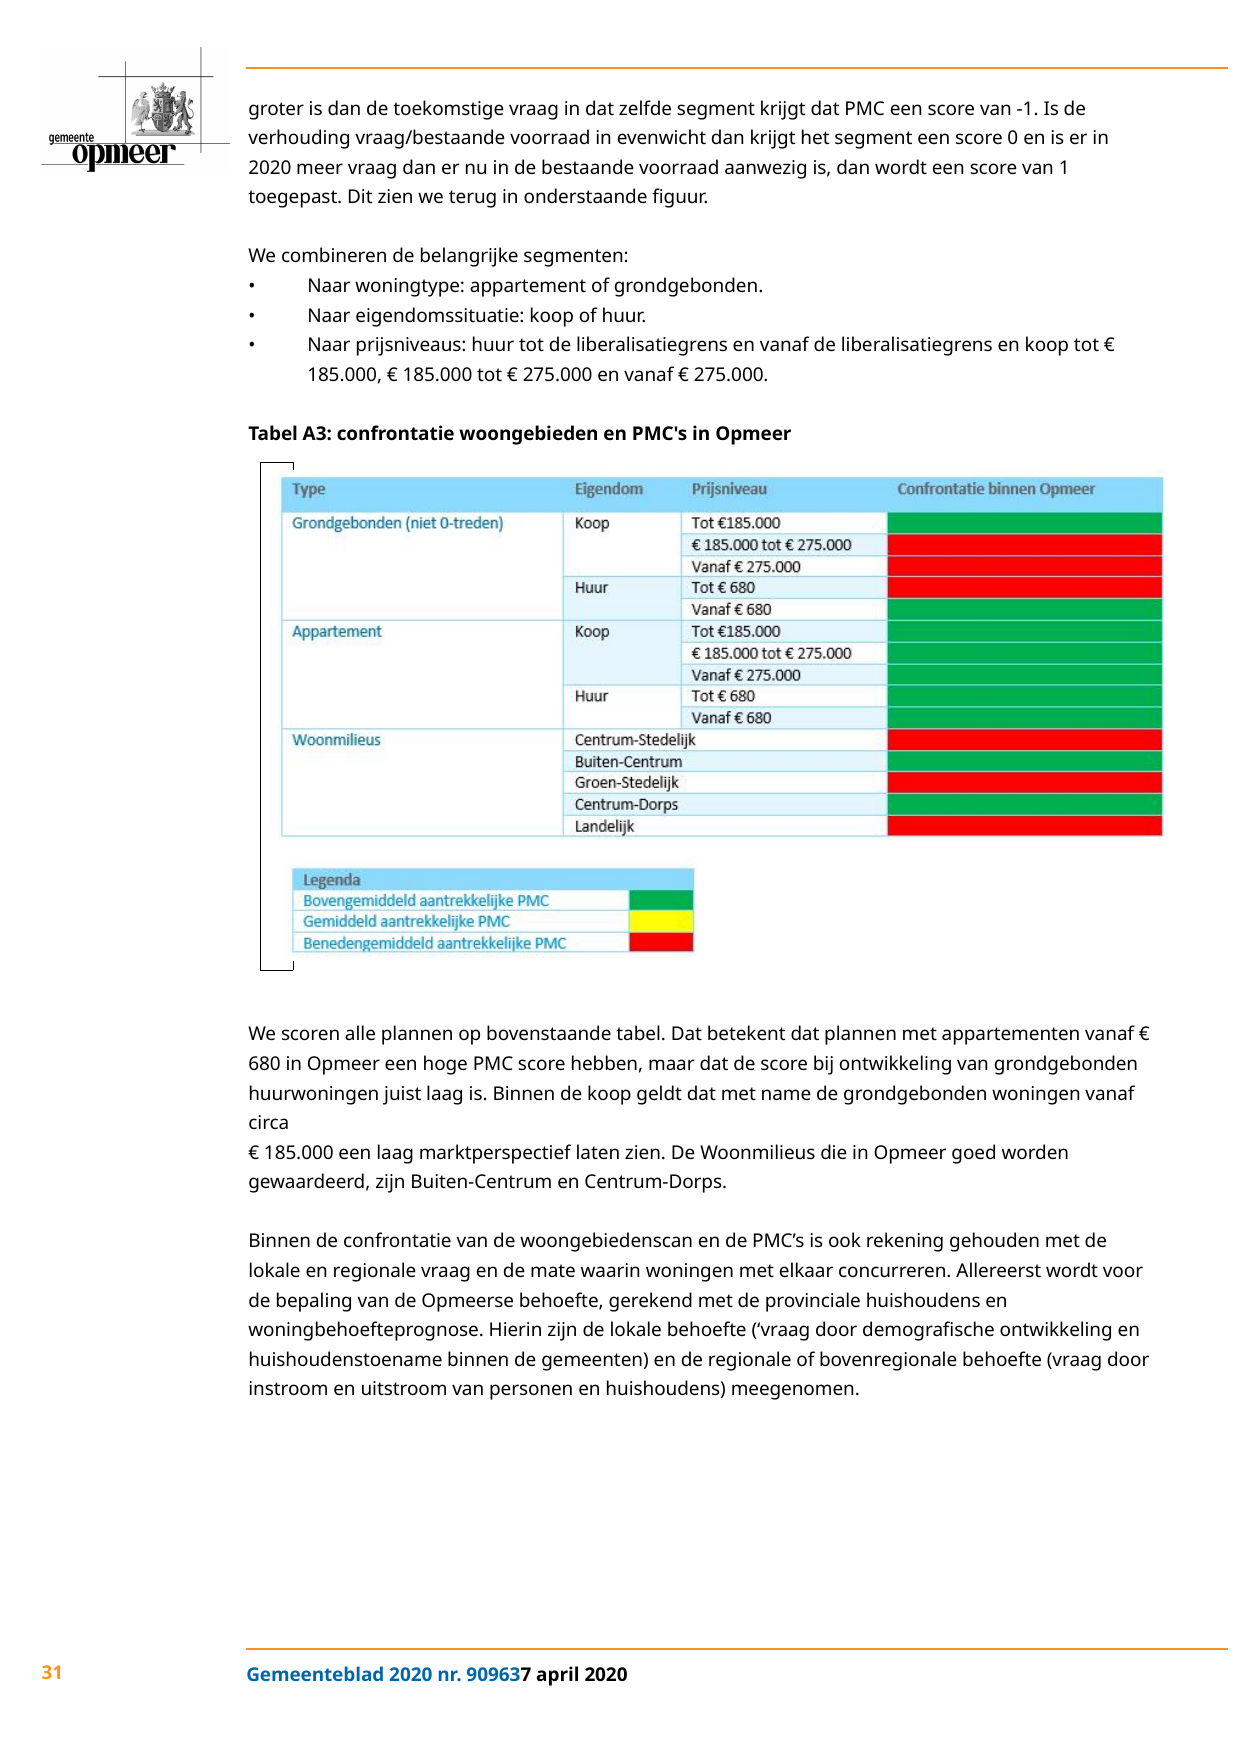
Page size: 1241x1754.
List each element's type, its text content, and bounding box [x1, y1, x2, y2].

list Naar prijsniveaus: huur tot de liberalisatiegrens en vanaf de liberalisatiegrens en koop tot € 185.000, € 185.000 tot € 275.000 en vanaf € 275.000. [248, 331, 1152, 387]
text Binnen de confrontatie van de woongebiedenscan en de PMC’s is ook rekening gehouden met de lokale en regionale vraag en de mate waarin woningen met elkaar concurreren. Allereerst wordt voor de bepaling van de Opmeerse behoefte, gerekend met de provinciale huishoudens en woningbehoefteprognose. Hierin zijn de lokale behoefte (‘vraag door demografische ontwikkeling en huishoudenstoename binnen de gemeenten) en de regionale of bovenregionale behoefte (vraag door instroom en uitstroom van personen en huishoudens) meegenomen. [248, 1228, 1152, 1401]
text € 185.000 een laag marktperspectief laten zien. De Woonmilieus die in Opmeer goed worden gewaardeerd, zijn Buiten-Centrum en Centrum-Dorps. [248, 1139, 1152, 1194]
list Naar eigendomssituatie: koop of huur. [248, 302, 1152, 328]
text Tabel A3: confrontatie woongebieden en PMC's in Opmeer [248, 420, 1152, 446]
picture [41, 47, 231, 172]
list Naar woningtype: appartement of grondgebonden. [248, 272, 1152, 298]
text groter is dan de toekomstige vraag in dat zelfde segment krijgt dat PMC een score van -1. Is de verhouding vraag/bestaande voorraad in evenwicht dan krijgt het segment een score 0 en is er in 2020 meer vraag dan er nu in de bestaande voorraad aanwezig is, dan wordt een score van 1 toegepast. Dit zien we terug in onderstaande figuur. [248, 95, 1152, 209]
text We scoren alle plannen op bovenstaande tabel. Dat betekent dat plannen met appartementen vanaf € 680 in Opmeer een hoge PMC score hebben, maar dat de score bij ontwikkeling van grondgebonden huurwoningen juist laag is. Binnen de koop geldt dat met name de grondgebonden woningen vanaf circa [248, 1021, 1152, 1135]
picture [268, 470, 1173, 961]
text We combineren de belangrijke segmenten: [248, 243, 1152, 268]
